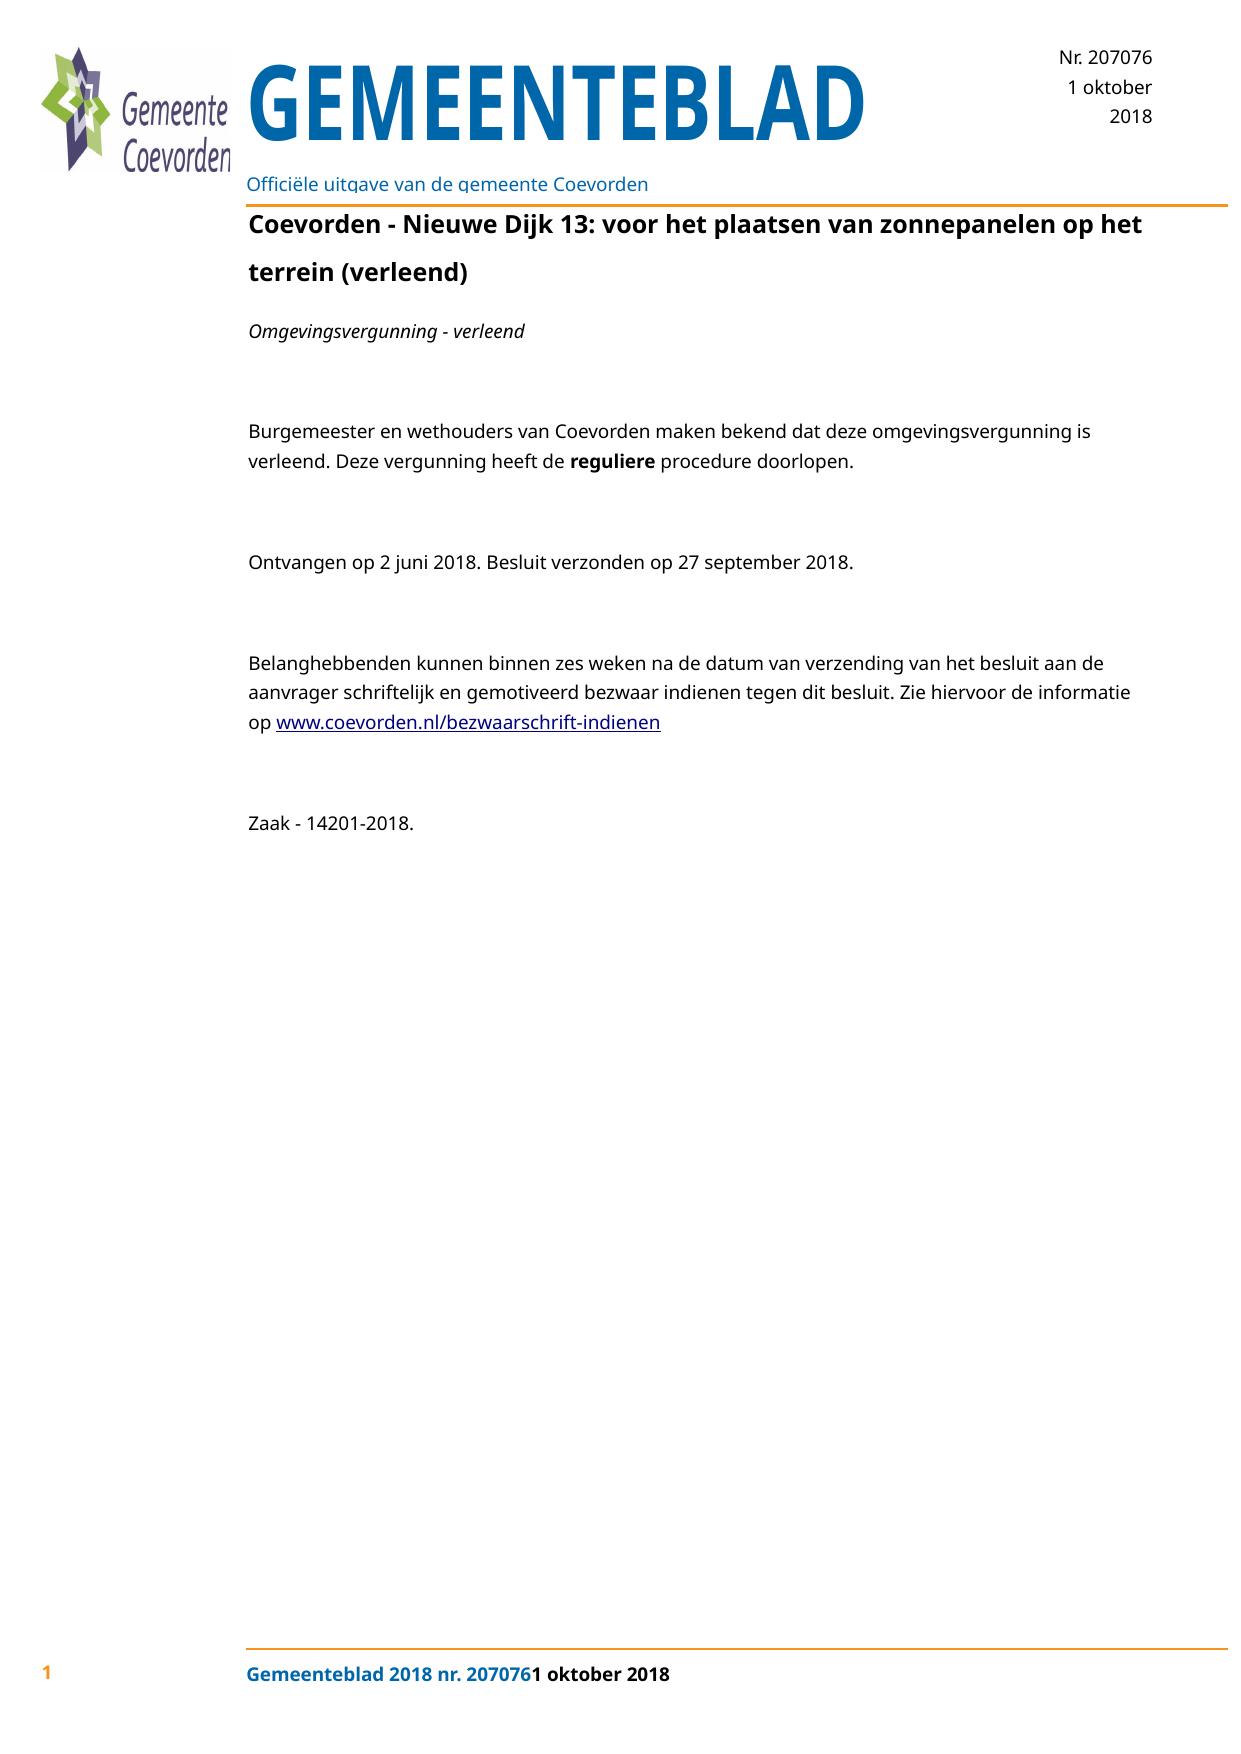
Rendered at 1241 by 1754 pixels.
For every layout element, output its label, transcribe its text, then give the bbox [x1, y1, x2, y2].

text Belanghebbenden kunnen binnen zes weken na de datum van verzending van het besluit aan de aanvrager schriftelijk en gemotiveerd bezwaar indienen tegen dit besluit. Zie hiervoor de informatie op www.coevorden.nl/bezwaarschrift-indienen [248, 650, 1152, 735]
text Ontvangen op 2 juni 2018. Besluit verzonden op 27 september 2018. [248, 549, 1152, 575]
picture [41, 47, 231, 172]
text Omgevingsvergunning - verleend [248, 318, 1152, 344]
text Zaak - 14201-2018. [248, 810, 1152, 836]
text Burgemeester en wethouders van Coevorden maken bekend dat deze omgevingsvergunning is verleend. Deze vergunning heeft de reguliere procedure doorlopen. [248, 419, 1152, 474]
text Coevorden - Nieuwe Dijk 13: voor het plaatsen van zonnepanelen op het terrein (verleend) [248, 207, 1152, 288]
